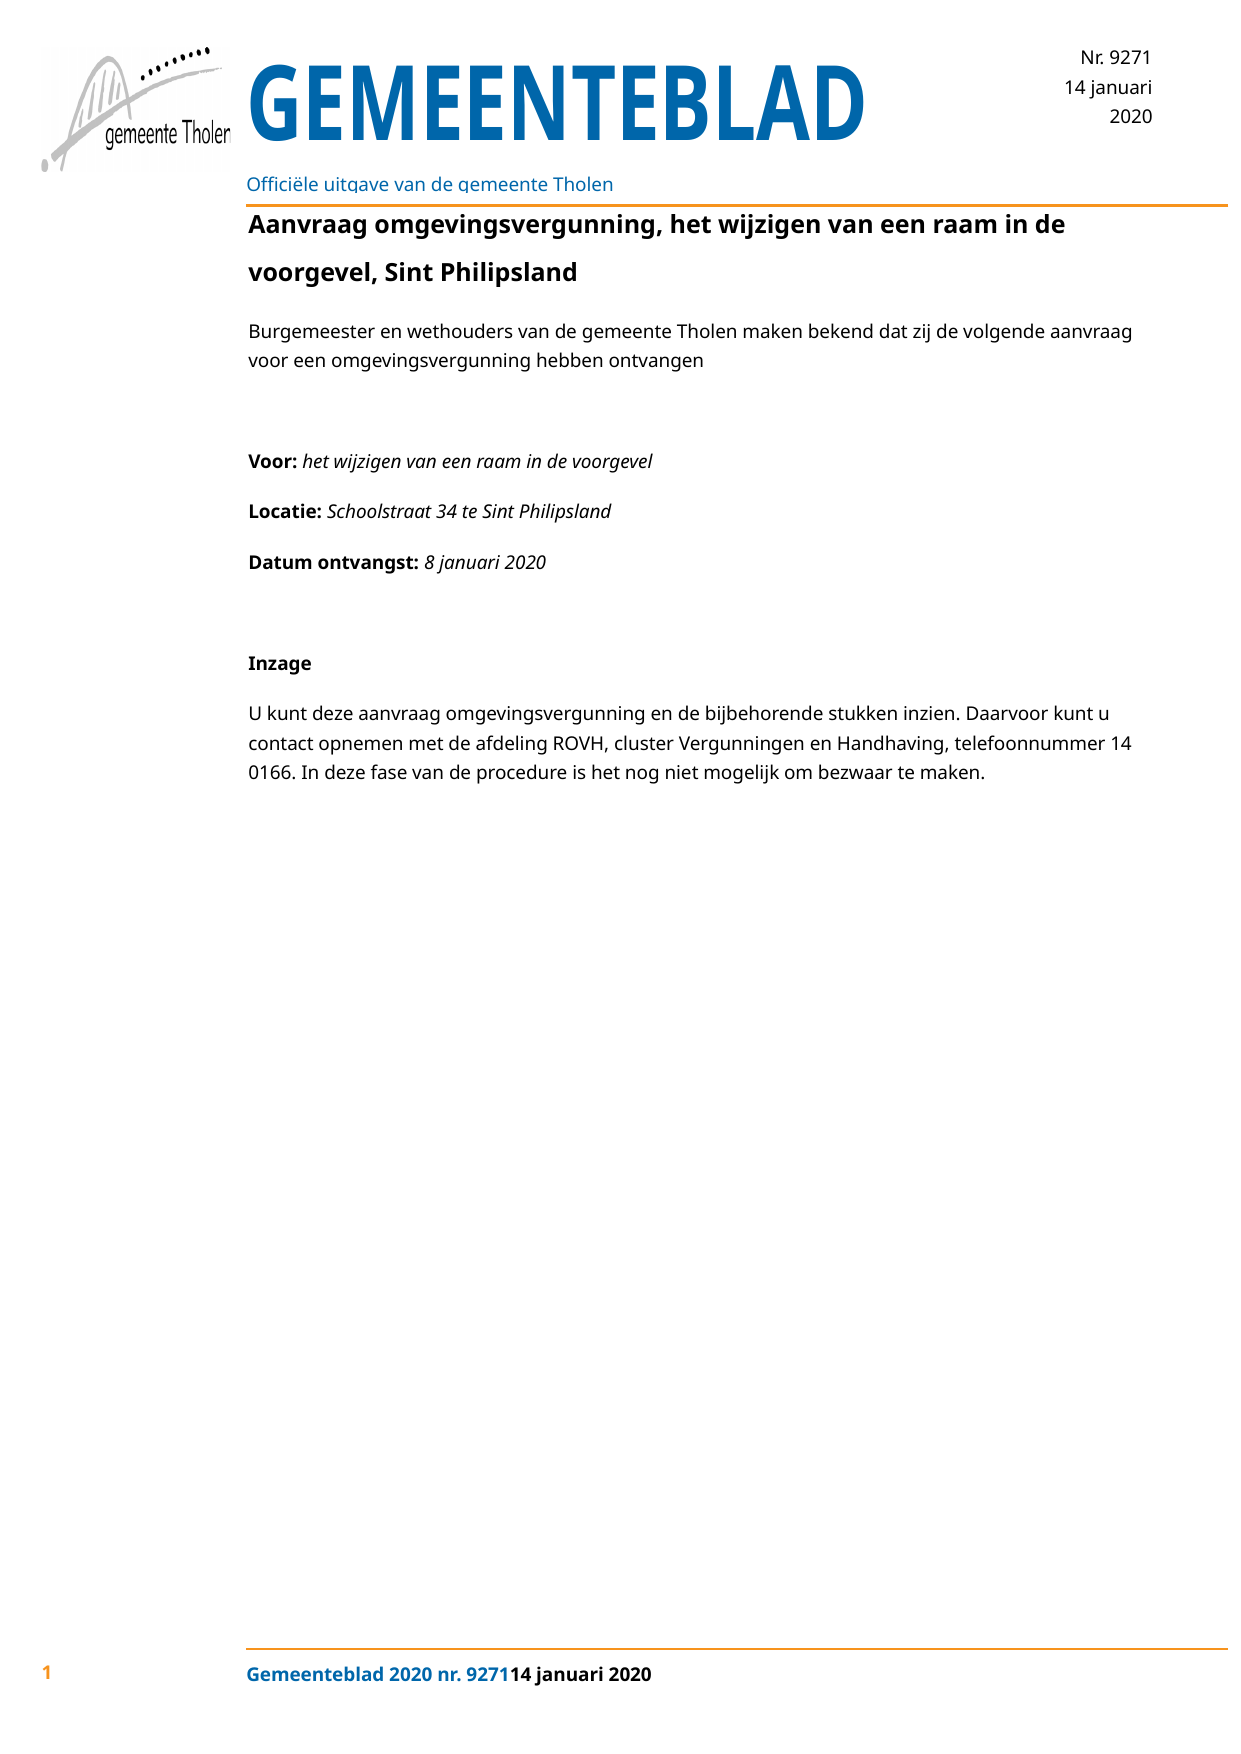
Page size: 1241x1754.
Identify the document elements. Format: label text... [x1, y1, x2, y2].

text Voor: het wijzigen van een raam in de voorgevel [248, 448, 1152, 474]
text Burgemeester en wethouders van de gemeente Tholen maken bekend dat zij de volgende aanvraag voor een omgevingsvergunning hebben ontvangen [248, 318, 1152, 373]
text Datum ontvangst: 8 januari 2020 [248, 549, 1152, 575]
text Locatie: Schoolstraat 34 te Sint Philipsland [248, 499, 1152, 524]
picture [41, 47, 231, 172]
text Inzage [248, 650, 1152, 676]
text Aanvraag omgevingsvergunning, het wijzigen van een raam in de voorgevel, Sint Philipsland [248, 207, 1152, 288]
text U kunt deze aanvraag omgevingsvergunning en de bijbehorende stukken inzien. Daarvoor kunt u contact opnemen met de afdeling ROVH, cluster Vergunningen en Handhaving, telefoonnummer 14 0166. In deze fase van de procedure is het nog niet mogelijk om bezwaar te maken. [248, 700, 1152, 785]
